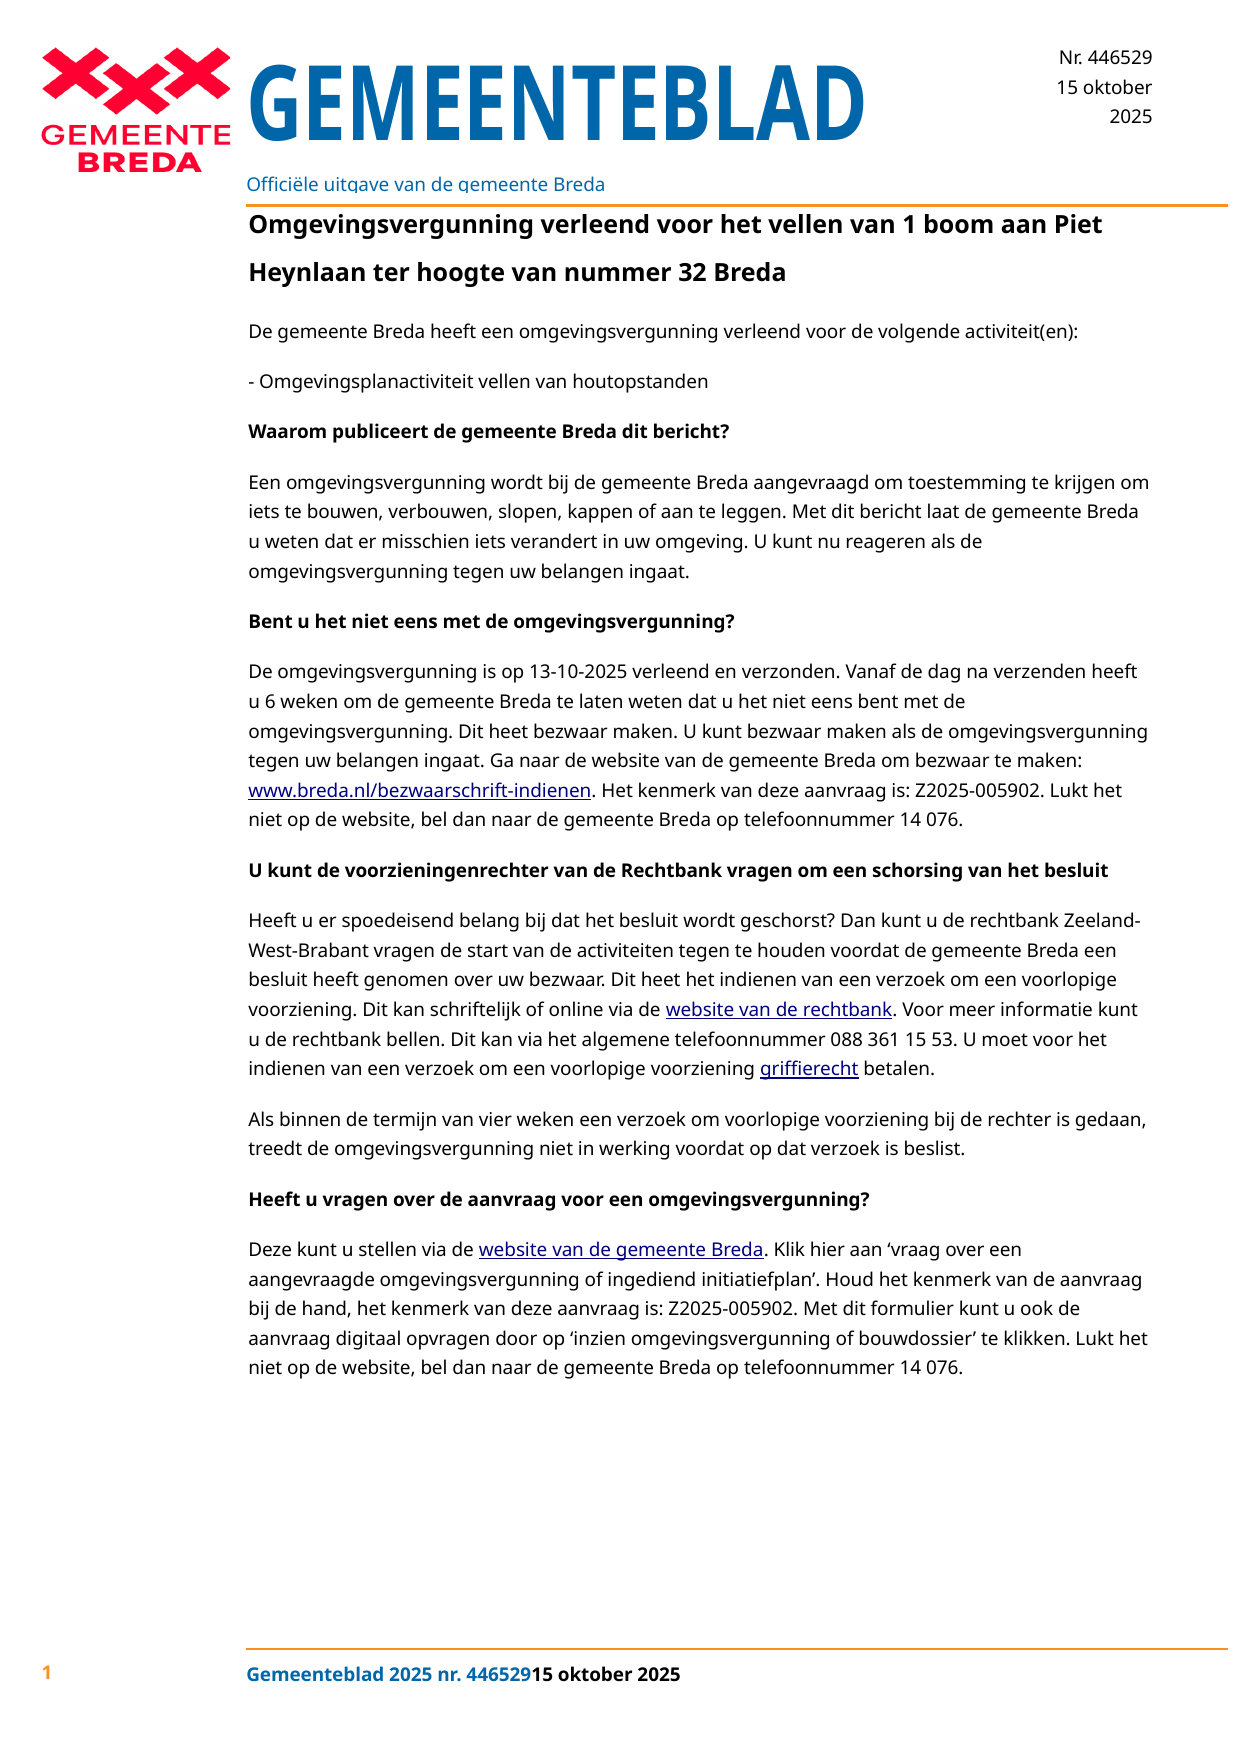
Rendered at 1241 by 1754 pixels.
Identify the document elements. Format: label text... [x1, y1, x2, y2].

text Waarom publiceert de gemeente Breda dit bericht? [248, 419, 1152, 444]
text U kunt de voorzieningenrechter van de Rechtbank vragen om een schorsing van het besluit [248, 857, 1152, 883]
text Heeft u er spoedeisend belang bij dat het besluit wordt geschorst? Dan kunt u de rechtbank Zeeland-West-Brabant vragen de start van de activiteiten tegen te houden voordat de gemeente Breda een besluit heeft genomen over uw bezwaar. Dit heet het indienen van een verzoek om een voorlopige voorziening. Dit kan schriftelijk of online via de website van de rechtbank. Voor meer informatie kunt u de rechtbank bellen. Dit kan via het algemene telefoonnummer 088 361 15 53. U moet voor het indienen van een verzoek om een voorlopige voorziening griffierecht betalen. [248, 907, 1152, 1081]
picture [41, 47, 231, 172]
text Als binnen de termijn van vier weken een verzoek om voorlopige voorziening bij de rechter is gedaan, treedt de omgevingsvergunning niet in werking voordat op dat verzoek is beslist. [248, 1106, 1152, 1161]
text Deze kunt u stellen via de website van de gemeente Breda. Klik hier aan ‘vraag over een aangevraagde omgevingsvergunning of ingediend initiatiefplan’. Houd het kenmerk van de aanvraag bij de hand, het kenmerk van deze aanvraag is: Z2025-005902. Met dit formulier kunt u ook de aanvraag digitaal opvragen door op ‘inzien omgevingsvergunning of bouwdossier’ te klikken. Lukt het niet op de website, bel dan naar de gemeente Breda op telefoonnummer 14 076. [248, 1236, 1152, 1380]
text - Omgevingsplanactiviteit vellen van houtopstanden [248, 368, 1152, 394]
text Bent u het niet eens met de omgevingsvergunning? [248, 608, 1152, 634]
text Een omgevingsvergunning wordt bij de gemeente Breda aangevraagd om toestemming te krijgen om iets te bouwen, verbouwen, slopen, kappen of aan te leggen. Met dit bericht laat de gemeente Breda u weten dat er misschien iets verandert in uw omgeving. U kunt nu reageren als de omgevingsvergunning tegen uw belangen ingaat. [248, 469, 1152, 584]
text Heeft u vragen over de aanvraag voor een omgevingsvergunning? [248, 1186, 1152, 1212]
text De gemeente Breda heeft een omgevingsvergunning verleend voor de volgende activiteit(en): [248, 318, 1152, 344]
text De omgevingsvergunning is op 13-10-2025 verleend en verzonden. Vanaf de dag na verzenden heeft u 6 weken om de gemeente Breda te laten weten dat u het niet eens bent met de omgevingsvergunning. Dit heet bezwaar maken. U kunt bezwaar maken als de omgevingsvergunning tegen uw belangen ingaat. Ga naar de website van de gemeente Breda om bezwaar te maken: www.breda.nl/bezwaarschrift-indienen. Het kenmerk van deze aanvraag is: Z2025-005902. Lukt het niet op de website, bel dan naar de gemeente Breda op telefoonnummer 14 076. [248, 659, 1152, 832]
text Omgevingsvergunning verleend voor het vellen van 1 boom aan Piet Heynlaan ter hoogte van nummer 32 Breda [248, 207, 1152, 288]
